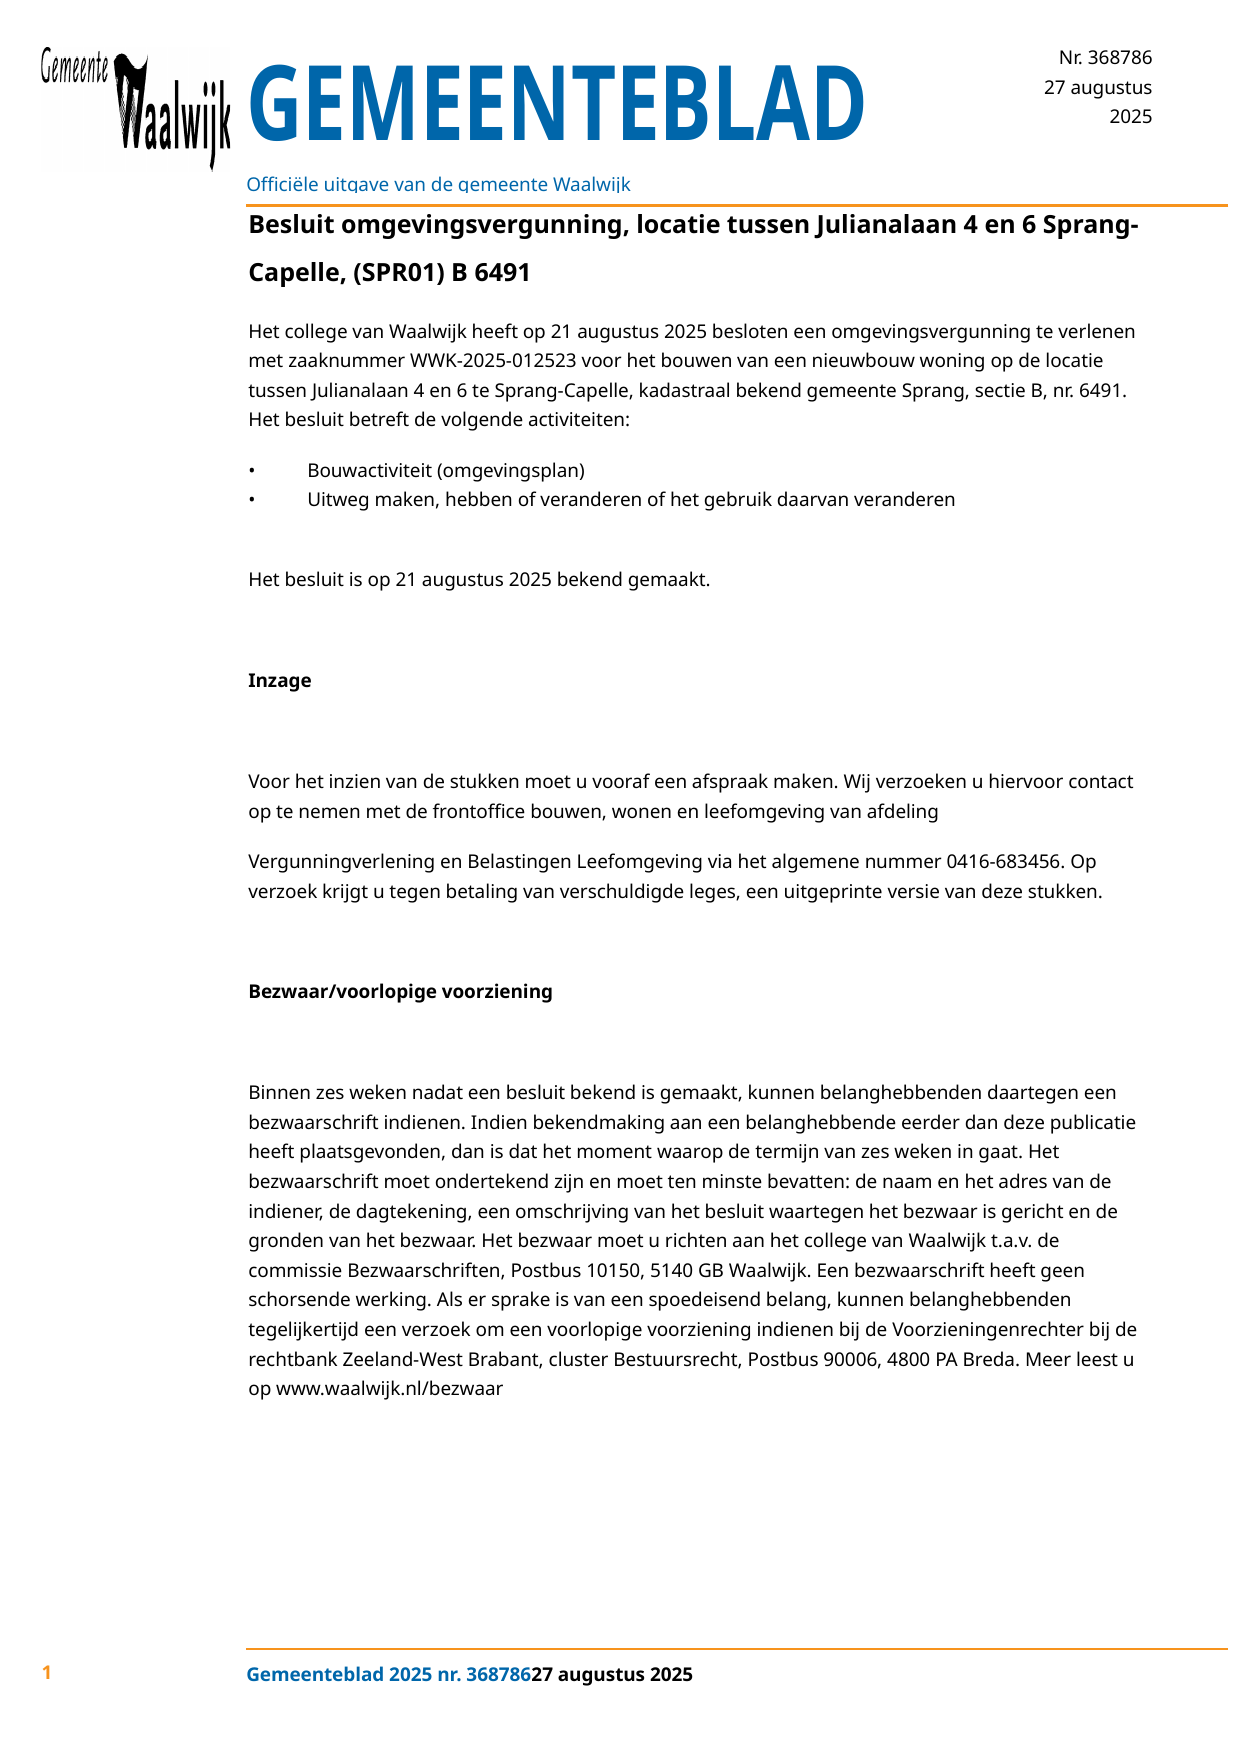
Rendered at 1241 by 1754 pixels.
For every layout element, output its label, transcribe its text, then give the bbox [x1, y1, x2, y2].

text Vergunningverlening en Belastingen Leefomgeving via het algemene nummer 0416-683456. Op verzoek krijgt u tegen betaling van verschuldigde leges, een uitgeprinte versie van deze stukken. [248, 848, 1152, 904]
text Inzage [248, 667, 1152, 693]
text Voor het inzien van de stukken moet u vooraf een afspraak maken. Wij verzoeken u hiervoor contact op te nemen met de frontoffice bouwen, wonen en leefomgeving van afdeling [248, 768, 1152, 824]
text Binnen zes weken nadat een besluit bekend is gemaakt, kunnen belanghebbenden daartegen een bezwaarschrift indienen. Indien bekendmaking aan een belanghebbende eerder dan deze publicatie heeft plaatsgevonden, dan is dat het moment waarop de termijn van zes weken in gaat. Het bezwaarschrift moet ondertekend zijn en moet ten minste bevatten: de naam en het adres van de indiener, de dagtekening, een omschrijving van het besluit waartegen het bezwaar is gericht en de gronden van het bezwaar. Het bezwaar moet u richten aan het college van Waalwijk t.a.v. de commissie Bezwaarschriften, Postbus 10150, 5140 GB Waalwijk. Een bezwaarschrift heeft geen schorsende werking. Als er sprake is van een spoedeisend belang, kunnen belanghebbenden tegelijkertijd een verzoek om een voorlopige voorziening indienen bij de Voorzieningenrechter bij de rechtbank Zeeland-West Brabant, cluster Bestuursrecht, Postbus 90006, 4800 PA Breda. Meer leest u op www.waalwijk.nl/bezwaar [248, 1079, 1152, 1401]
text Besluit omgevingsvergunning, locatie tussen Julianalaan 4 en 6 Sprang-Capelle, (SPR01) B 6491 [248, 207, 1152, 288]
list Bouwactiviteit (omgevingsplan) [248, 457, 1152, 483]
picture [41, 47, 231, 172]
text Het besluit is op 21 augustus 2025 bekend gemaakt. [248, 567, 1152, 592]
text Het college van Waalwijk heeft op 21 augustus 2025 besloten een omgevingsvergunning te verlenen met zaaknummer WWK-2025-012523 voor het bouwen van een nieuwbouw woning op de locatie tussen Julianalaan 4 en 6 te Sprang-Capelle, kadastraal bekend gemeente Sprang, sectie B, nr. 6491. Het besluit betreft de volgende activiteiten: [248, 318, 1152, 432]
text Bezwaar/voorlopige voorziening [248, 979, 1152, 1004]
list Uitweg maken, hebben of veranderen of het gebruik daarvan veranderen [248, 487, 1152, 512]
